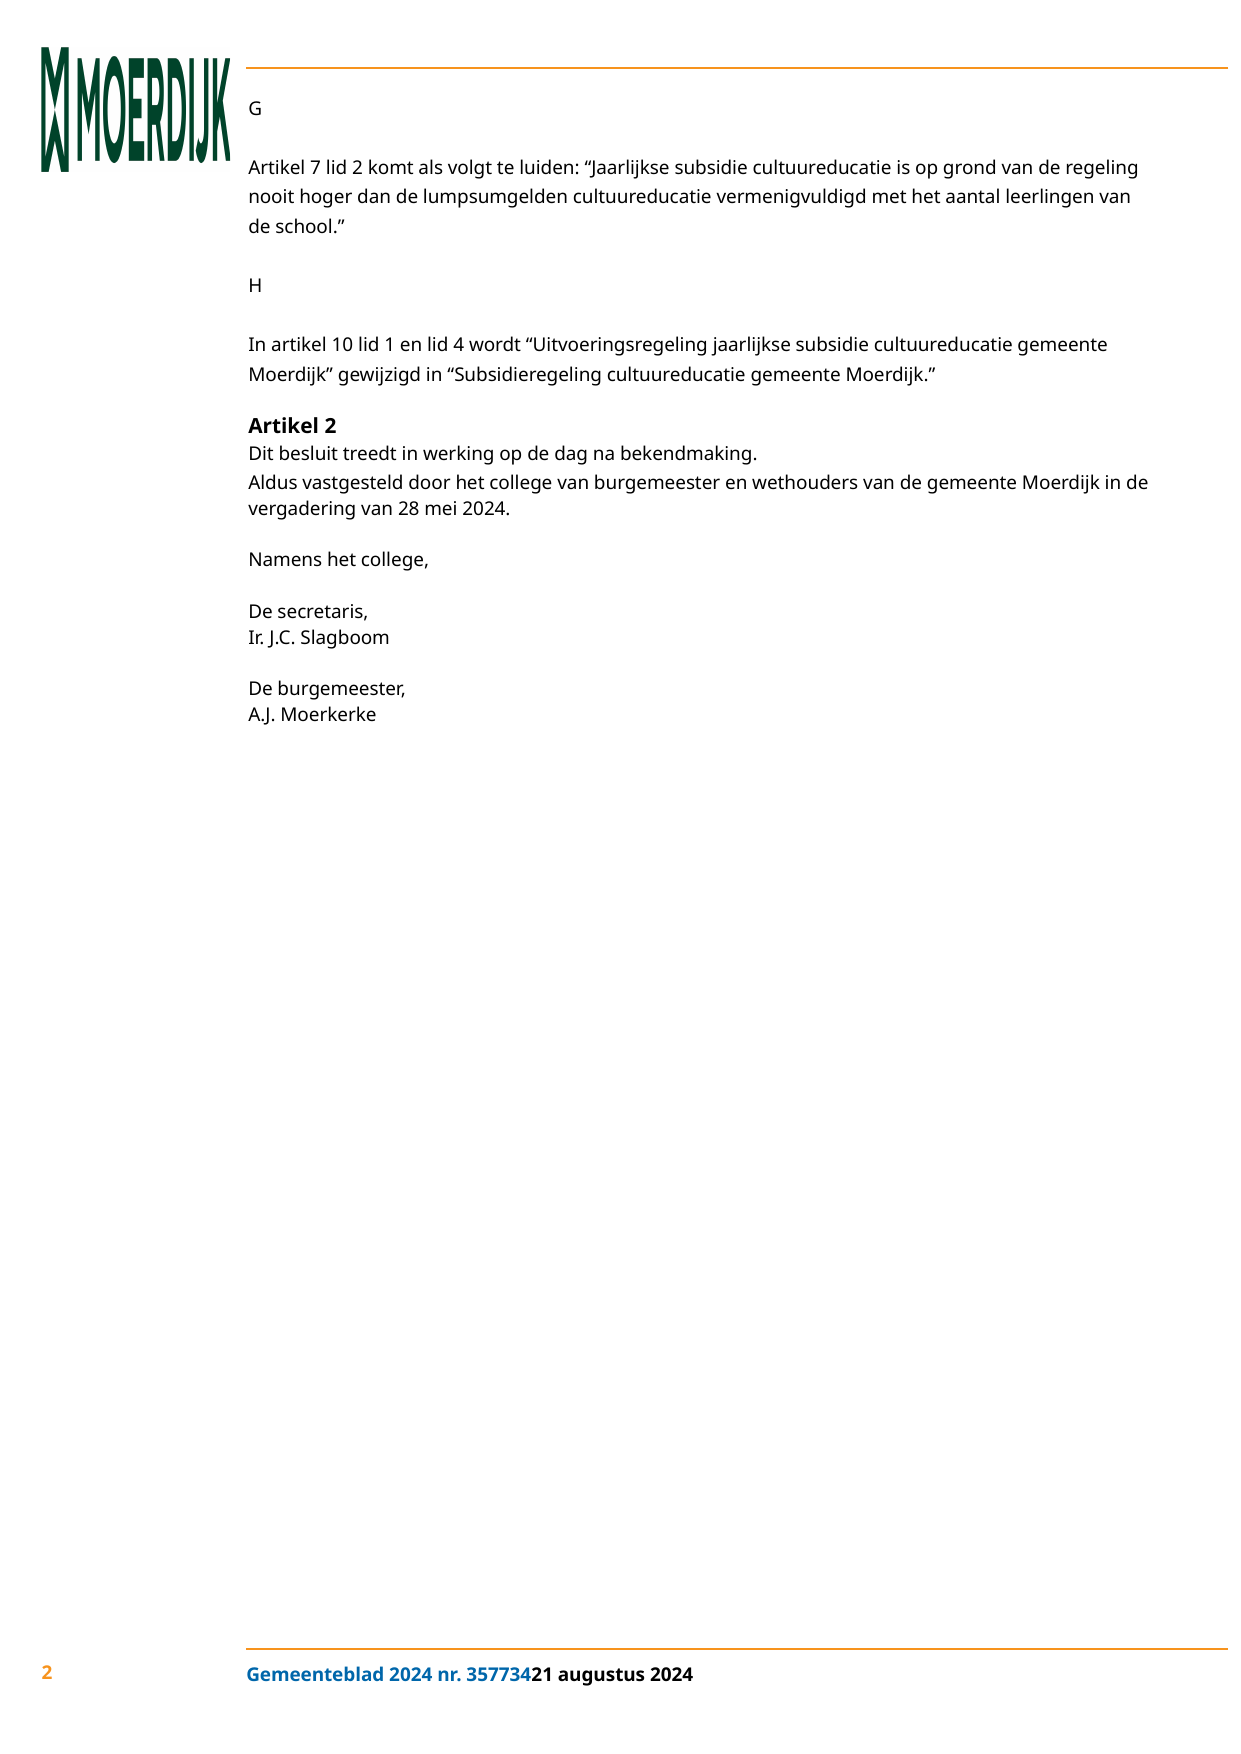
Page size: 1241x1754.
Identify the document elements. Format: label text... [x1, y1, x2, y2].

text De secretaris, [248, 598, 1152, 624]
text H [248, 272, 1152, 298]
text Artikel 2 [248, 411, 1152, 440]
text In artikel 10 lid 1 en lid 4 wordt “Uitvoeringsregeling jaarlijkse subsidie cultuureducatie gemeente Moerdijk” gewijzigd in “Subsidieregeling cultuureducatie gemeente Moerdijk.” [248, 331, 1152, 387]
text Ir. J.C. Slagboom [248, 624, 1152, 649]
text Aldus vastgesteld door het college van burgemeester en wethouders van de gemeente Moerdijk in de vergadering van 28 mei 2024. [248, 469, 1152, 521]
text Dit besluit treedt in werking op de dag na bekendmaking. [248, 440, 1152, 466]
picture [41, 47, 231, 172]
text A.J. Moerkerke [248, 701, 1152, 727]
text Artikel 7 lid 2 komt als volgt te luiden: “Jaarlijkse subsidie cultuureducatie is op grond van de regeling nooit hoger dan de lumpsumgelden cultuureducatie vermenigvuldigd met het aantal leerlingen van de school.” [248, 154, 1152, 239]
text De burgemeester, [248, 675, 1152, 701]
text Namens het college, [248, 547, 1152, 572]
text G [248, 95, 1152, 121]
